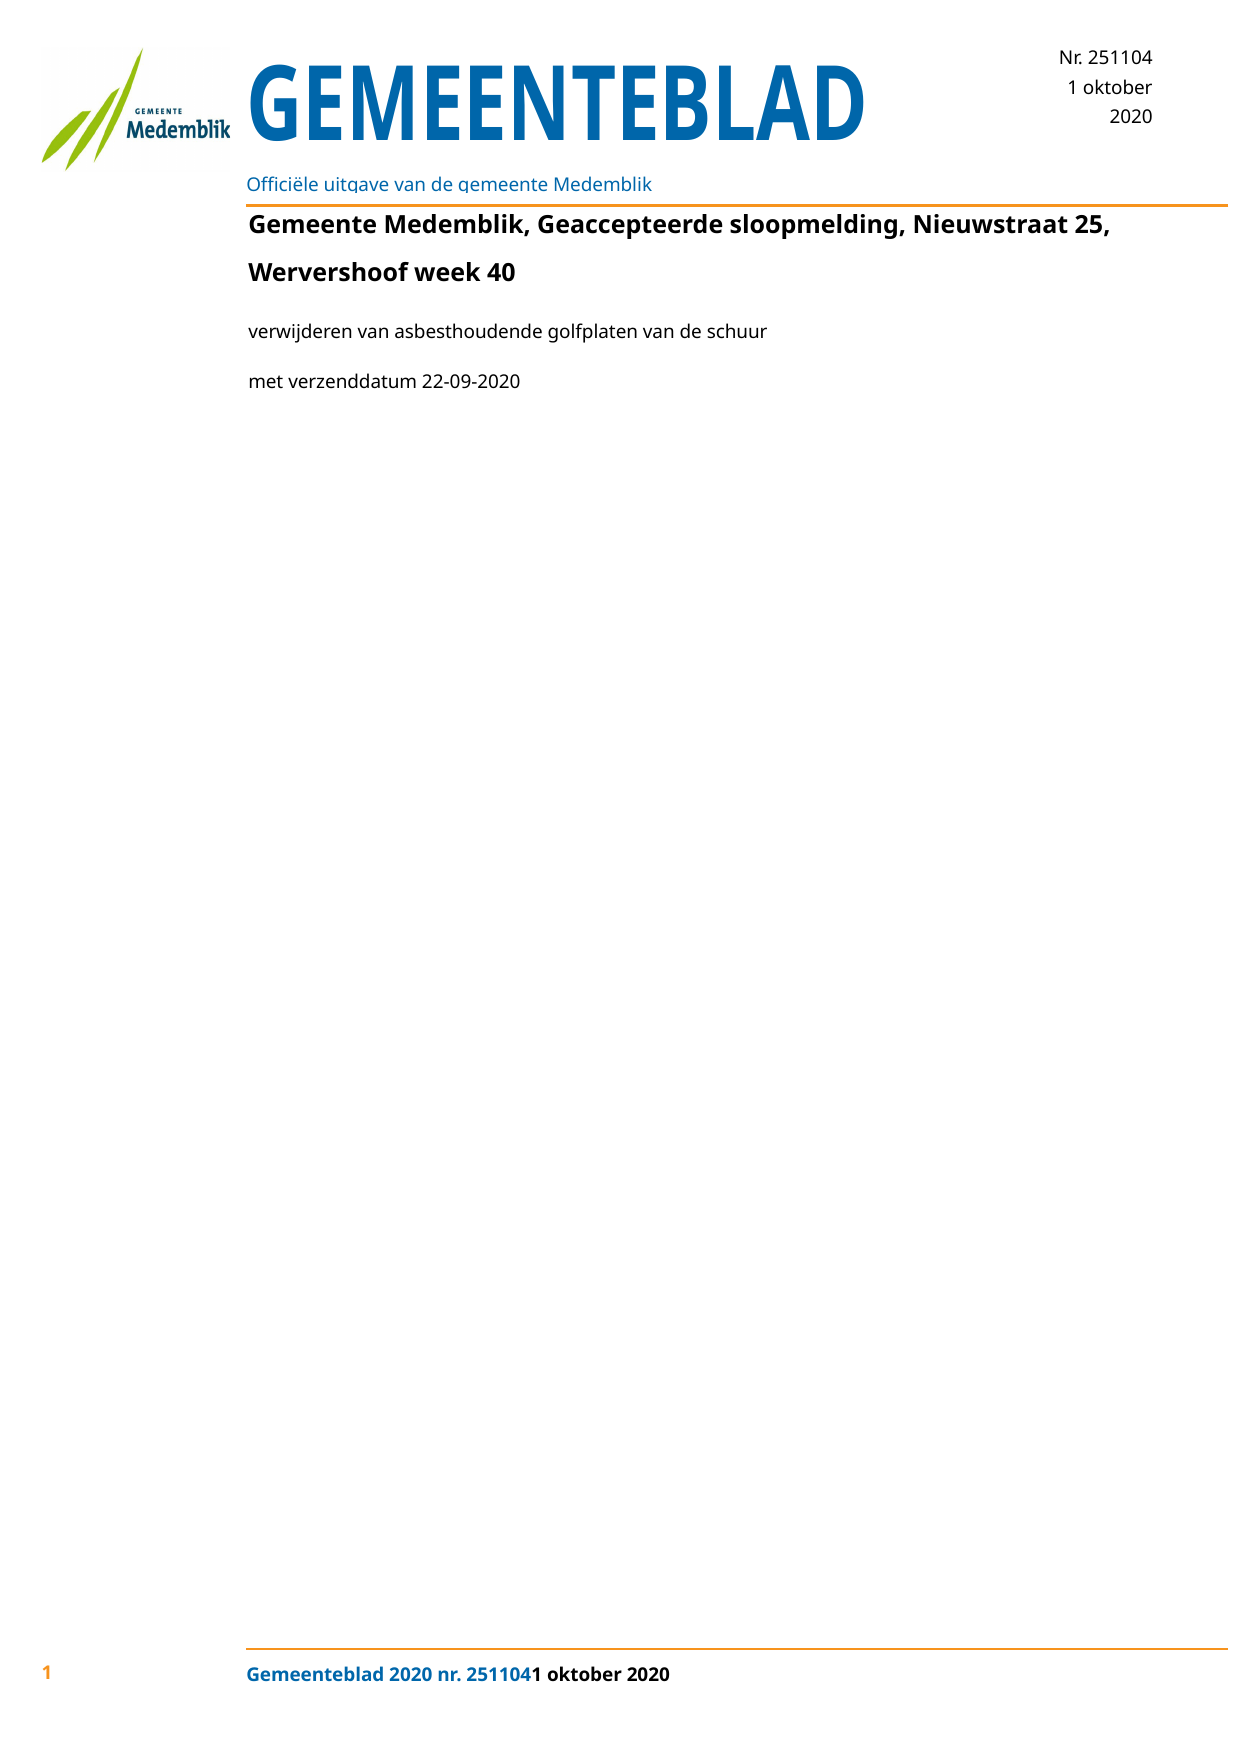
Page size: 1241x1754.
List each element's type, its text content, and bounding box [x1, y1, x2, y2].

text met verzenddatum 22-09-2020 [248, 368, 1152, 394]
text verwijderen van asbesthoudende golfplaten van de schuur [248, 318, 1152, 344]
picture [41, 47, 231, 172]
text Gemeente Medemblik, Geaccepteerde sloopmelding, Nieuwstraat 25, Wervershoof week 40 [248, 207, 1152, 288]
